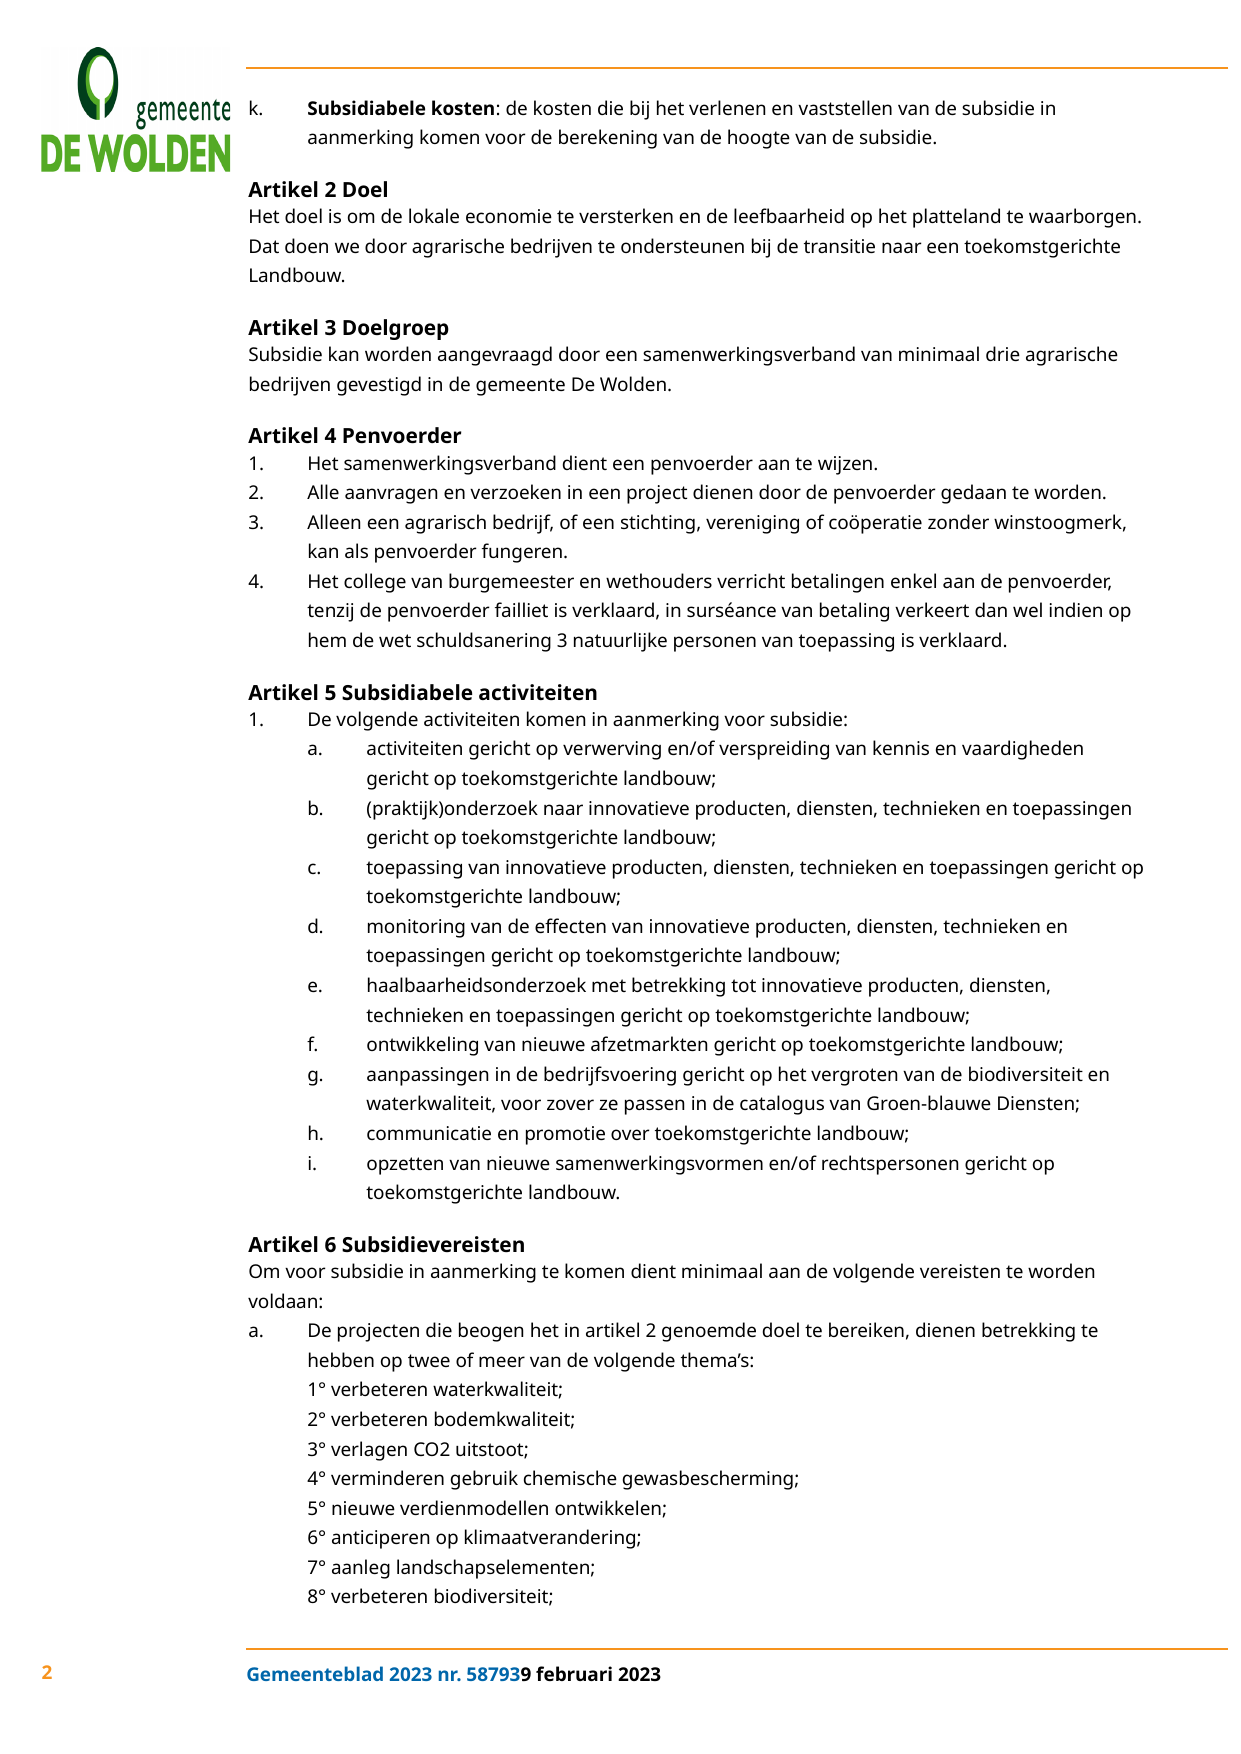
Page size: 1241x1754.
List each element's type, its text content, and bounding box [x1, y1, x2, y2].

list Het college van burgemeester en wethouders verricht betalingen enkel aan de penvoerder, tenzij de penvoerder failliet is verklaard, in surséance van betaling verkeert dan wel indien op hem de wet schuldsanering 3 natuurlijke personen van toepassing is verklaard. [248, 568, 1152, 653]
list Het samenwerkingsverband dient een penvoerder aan te wijzen. [248, 450, 1152, 475]
list 2° verbeteren bodemkwaliteit; [248, 1406, 1152, 1432]
list (praktijk)onderzoek naar innovatieve producten, diensten, technieken en toepassingen gericht op toekomstgerichte landbouw; [307, 795, 1152, 850]
list 3° verlagen CO2 uitstoot; [248, 1436, 1152, 1461]
text Artikel 4 Penvoerder [248, 421, 1152, 450]
text Om voor subsidie in aanmerking te komen dient minimaal aan de volgende vereisten te worden voldaan: [248, 1258, 1152, 1313]
text Artikel 5 Subsidiabele activiteiten [248, 678, 1152, 706]
list ontwikkeling van nieuwe afzetmarkten gericht op toekomstgerichte landbouw; [307, 1031, 1152, 1057]
list aanpassingen in de bedrijfsvoering gericht op het vergroten van de biodiversiteit en waterkwaliteit, voor zover ze passen in de catalogus van Groen-blauwe Diensten; [307, 1061, 1152, 1116]
list De volgende activiteiten komen in aanmerking voor subsidie: [248, 706, 1152, 732]
list 1° verbeteren waterkwaliteit; [248, 1377, 1152, 1402]
list 8° verbeteren biodiversiteit; [248, 1584, 1152, 1609]
text Artikel 2 Doel [248, 175, 1152, 203]
text Artikel 6 Subsidievereisten [248, 1230, 1152, 1258]
text Het doel is om de lokale economie te versterken en de leefbaarheid op het platteland te waarborgen. Dat doen we door agrarische bedrijven te ondersteunen bij de transitie naar een toekomstgerichte Landbouw. [248, 203, 1152, 288]
text Artikel 3 Doelgroep [248, 313, 1152, 341]
list monitoring van de effecten van innovatieve producten, diensten, technieken en toepassingen gericht op toekomstgerichte landbouw; [307, 913, 1152, 968]
list De projecten die beogen het in artikel 2 genoemde doel te bereiken, dienen betrekking te hebben op twee of meer van de volgende thema’s: [248, 1317, 1152, 1373]
text Subsidie kan worden aangevraagd door een samenwerkingsverband van minimaal drie agrarische bedrijven gevestigd in de gemeente De Wolden. [248, 341, 1152, 397]
list Alleen een agrarisch bedrijf, of een stichting, vereniging of coöperatie zonder winstoogmerk, kan als penvoerder fungeren. [248, 509, 1152, 564]
list 7° aanleg landschapselementen; [248, 1554, 1152, 1580]
list 6° anticiperen op klimaatverandering; [248, 1524, 1152, 1550]
list communicatie en promotie over toekomstgerichte landbouw; [307, 1120, 1152, 1146]
list activiteiten gericht op verwerving en/of verspreiding van kennis en vaardigheden gericht op toekomstgerichte landbouw; [307, 736, 1152, 791]
list toepassing van innovatieve producten, diensten, technieken en toepassingen gericht op toekomstgerichte landbouw; [307, 854, 1152, 909]
list haalbaarheidsonderzoek met betrekking tot innovatieve producten, diensten, technieken en toepassingen gericht op toekomstgerichte landbouw; [307, 972, 1152, 1028]
list 5° nieuwe verdienmodellen ontwikkelen; [248, 1495, 1152, 1521]
list Subsidiabele kosten: de kosten die bij het verlenen en vaststellen van de subsidie in aanmerking komen voor de berekening van de hoogte van de subsidie. [248, 95, 1152, 150]
picture [41, 47, 231, 172]
list Alle aanvragen en verzoeken in een project dienen door de penvoerder gedaan te worden. [248, 479, 1152, 505]
list opzetten van nieuwe samenwerkingsvormen en/of rechtspersonen gericht op toekomstgerichte landbouw. [307, 1150, 1152, 1205]
list 4° verminderen gebruik chemische gewasbescherming; [248, 1465, 1152, 1491]
